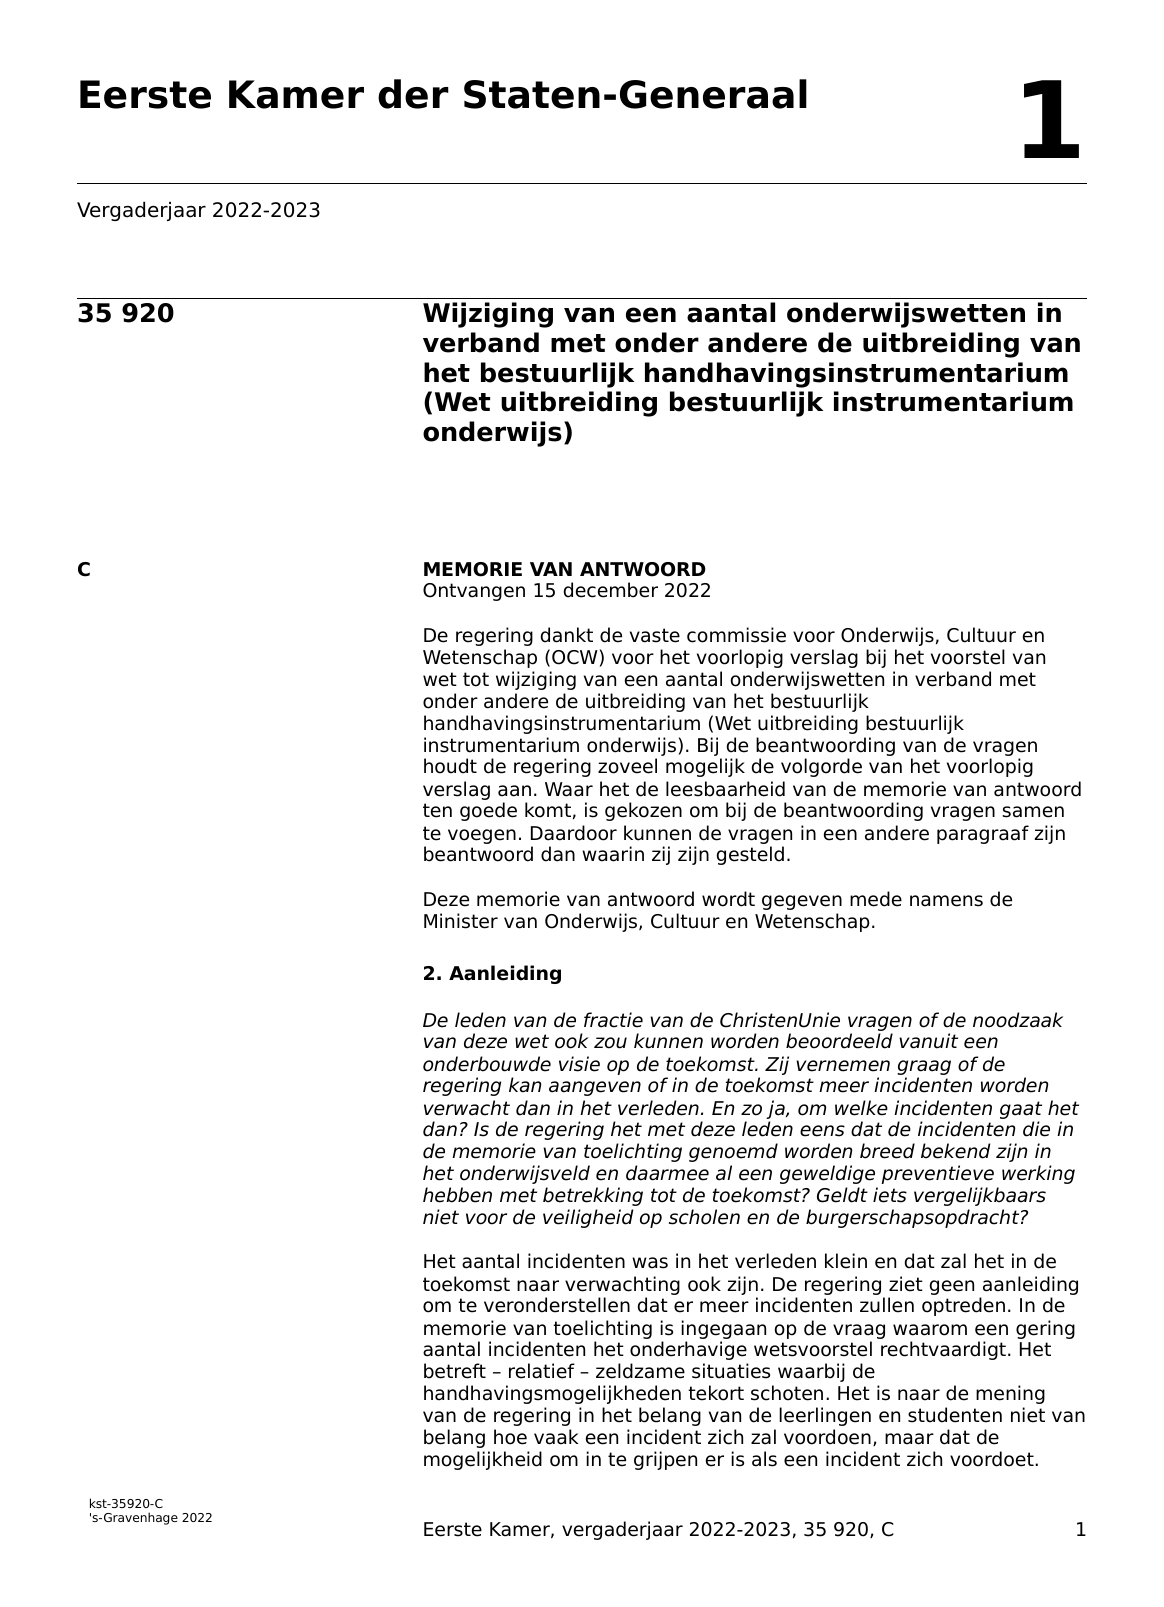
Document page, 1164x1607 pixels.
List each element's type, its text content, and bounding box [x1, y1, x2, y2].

text Het aantal incidenten was in het verleden klein en dat zal het in de toekomst naar verwachting ook zijn. De regering ziet geen aanleiding om te veronderstellen dat er meer incidenten zullen optreden. In de memorie van toelichting is ingegaan op de vraag waarom een gering aantal incidenten het onderhavige wetsvoorstel rechtvaardigt. Het betreft – relatief – zeldzame situaties waarbij de handhavingsmogelijkheden tekort schoten. Het is naar de mening van de regering in het belang van de leerlingen en studenten niet van belang hoe vaak een incident zich zal voordoen, maar dat de mogelijkheid om in te grijpen er is als een incident zich voordoet. [422, 1251, 1087, 1471]
subtitle 2. Aanleiding [422, 962, 1087, 984]
text De regering dankt de vaste commissie voor Onderwijs, Cultuur en Wetenschap (OCW) voor het voorlopig verslag bij het voorstel van wet tot wijziging van een aantal onderwijswetten in verband met onder andere de uitbreiding van het bestuurlijk handhavingsinstrumentarium (Wet uitbreiding bestuurlijk instrumentarium onderwijs). Bij de beantwoording van de vragen houdt de regering zoveel mogelijk de volgorde van het voorlopig verslag aan. Waar het de leesbaarheid van de memorie van antwoord ten goede komt, is gekozen om bij de beantwoording vragen samen te voegen. Daardoor kunnen de vragen in een andere paragraaf zijn beantwoord dan waarin zij zijn gesteld. [422, 624, 1087, 866]
text De leden van de fractie van de ChristenUnie vragen of de noodzaak van deze wet ook zou kunnen worden beoordeeld vanuit een onderbouwde visie op de toekomst. Zij vernemen graag of de regering kan aangeven of in de toekomst meer incidenten worden verwacht dan in het verleden. En zo ja, om welke incidenten gaat het dan? Is de regering het met deze leden eens dat de incidenten die in de memorie van toelichting genoemd worden breed bekend zijn in het onderwijsveld en daarmee al een geweldige preventieve werking hebben met betrekking tot de toekomst? Geldt iets vergelijkbaars niet voor de veiligheid op scholen en de burgerschapsopdracht? [422, 1009, 1087, 1229]
table_header Eerste Kamer der Staten-Generaal [77, 59, 886, 183]
text Deze memorie van antwoord wordt gegeven mede namens de Minister van Onderwijs, Cultuur en Wetenschap. [422, 888, 1087, 932]
text 's-Gravenhage 2022 [88, 1511, 323, 1525]
text kst-35920-C [88, 1497, 323, 1511]
table_header 1 [886, 59, 1087, 183]
table_cell Vergaderjaar 2022-2023 [77, 184, 1087, 298]
subtitle 35 920 Wijziging van een aantal onderwijswetten in verband met onder andere de uitbreiding van het bestuurlijk handhavingsinstrumentarium (Wet uitbreiding bestuurlijk instrumentarium onderwijs) [77, 299, 1087, 447]
subtitle C MEMORIE VAN ANTWOORD [77, 558, 1087, 580]
text Ontvangen 15 december 2022 [422, 580, 1087, 602]
